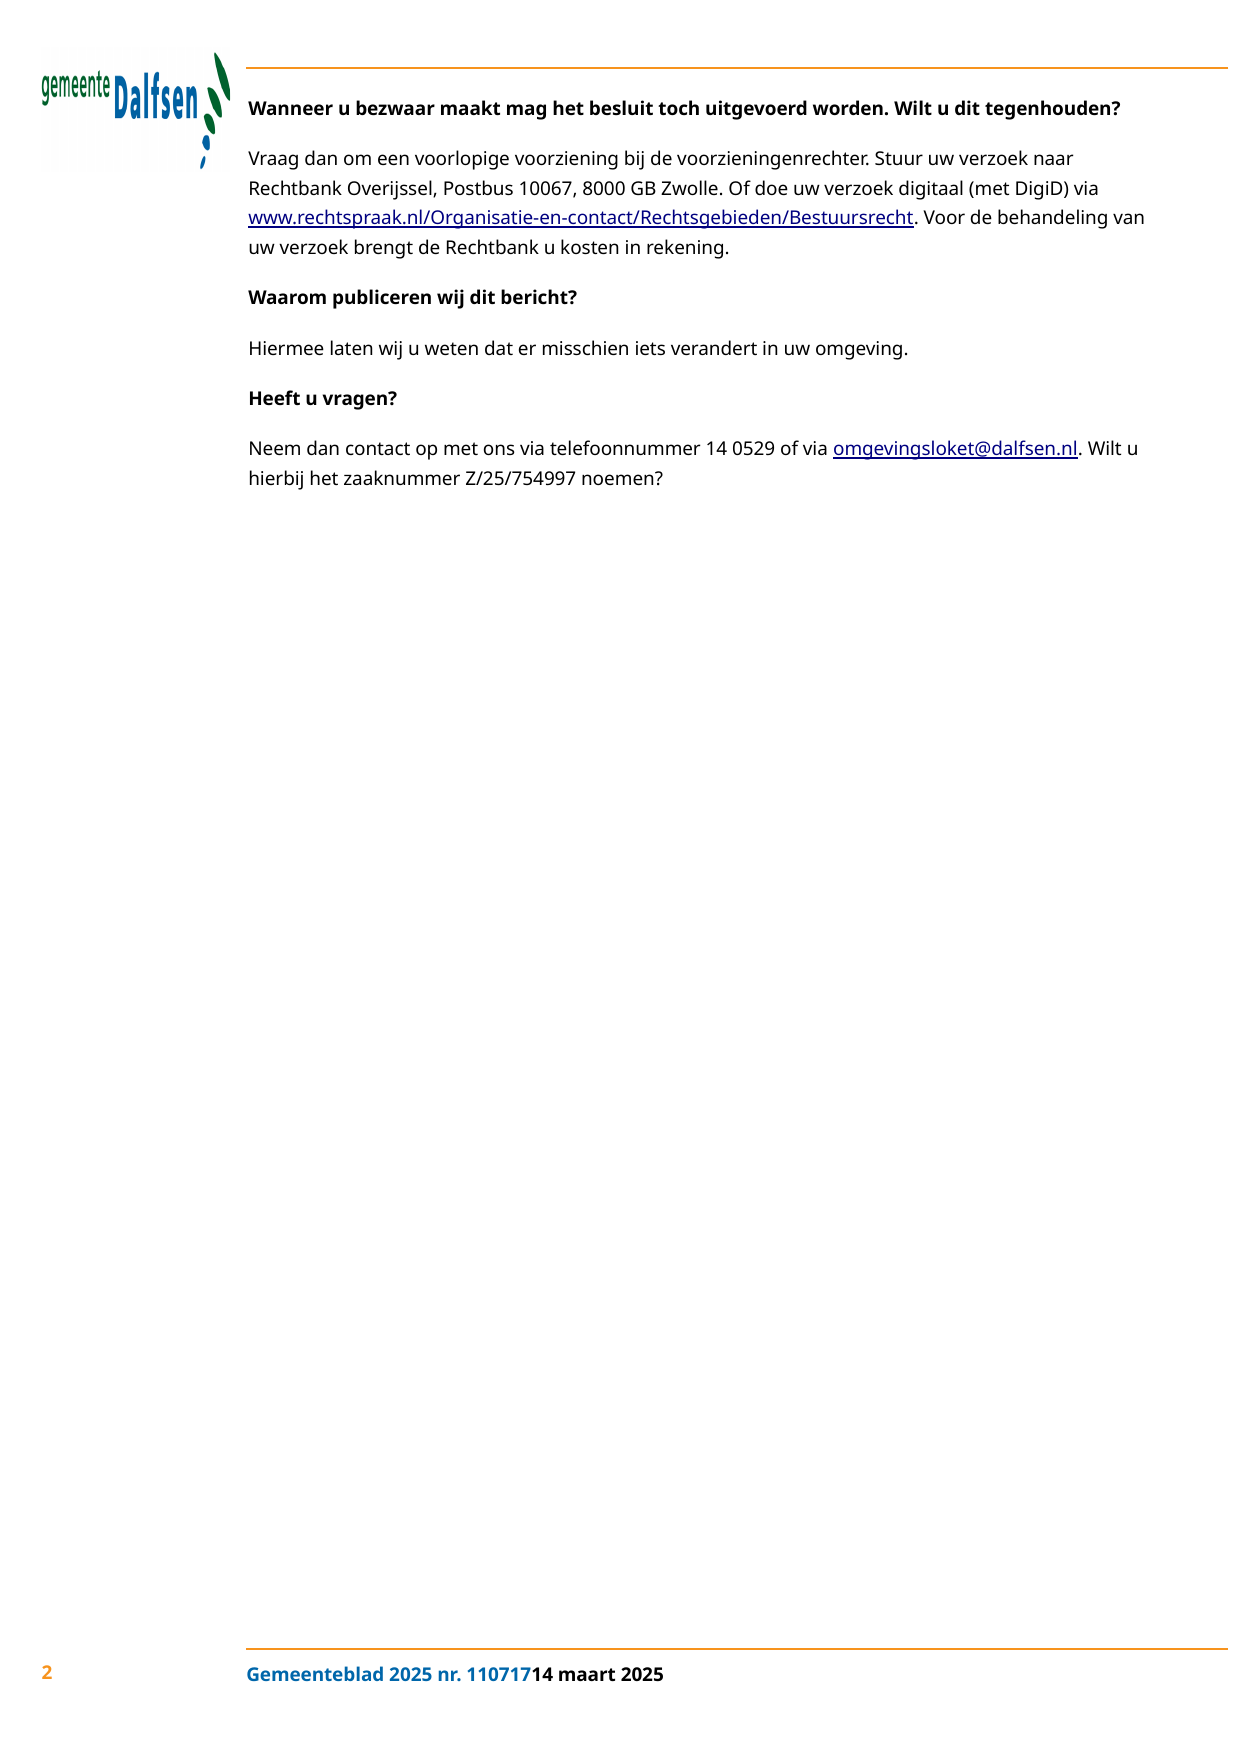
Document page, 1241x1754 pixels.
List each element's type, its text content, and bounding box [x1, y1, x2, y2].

text Heeft u vragen? [248, 385, 1152, 411]
picture [41, 47, 231, 172]
text Vraag dan om een voorlopige voorziening bij de voorzieningenrechter. Stuur uw verzoek naar Rechtbank Overijssel, Postbus 10067, 8000 GB Zwolle. Of doe uw verzoek digitaal (met DigiD) via www.rechtspraak.nl/Organisatie-en-contact/Rechtsgebieden/Bestuursrecht. Voor de behandeling van uw verzoek brengt de Rechtbank u kosten in rekening. [248, 145, 1152, 260]
text Hiermee laten wij u weten dat er misschien iets verandert in uw omgeving. [248, 335, 1152, 361]
text Wanneer u bezwaar maakt mag het besluit toch uitgevoerd worden. Wilt u dit tegenhouden? [248, 95, 1152, 121]
text Waarom publiceren wij dit bericht? [248, 284, 1152, 310]
text Neem dan contact op met ons via telefoonnummer 14 0529 of via omgevingsloket@dalfsen.nl. Wilt u hierbij het zaaknummer Z/25/754997 noemen? [248, 436, 1152, 491]
